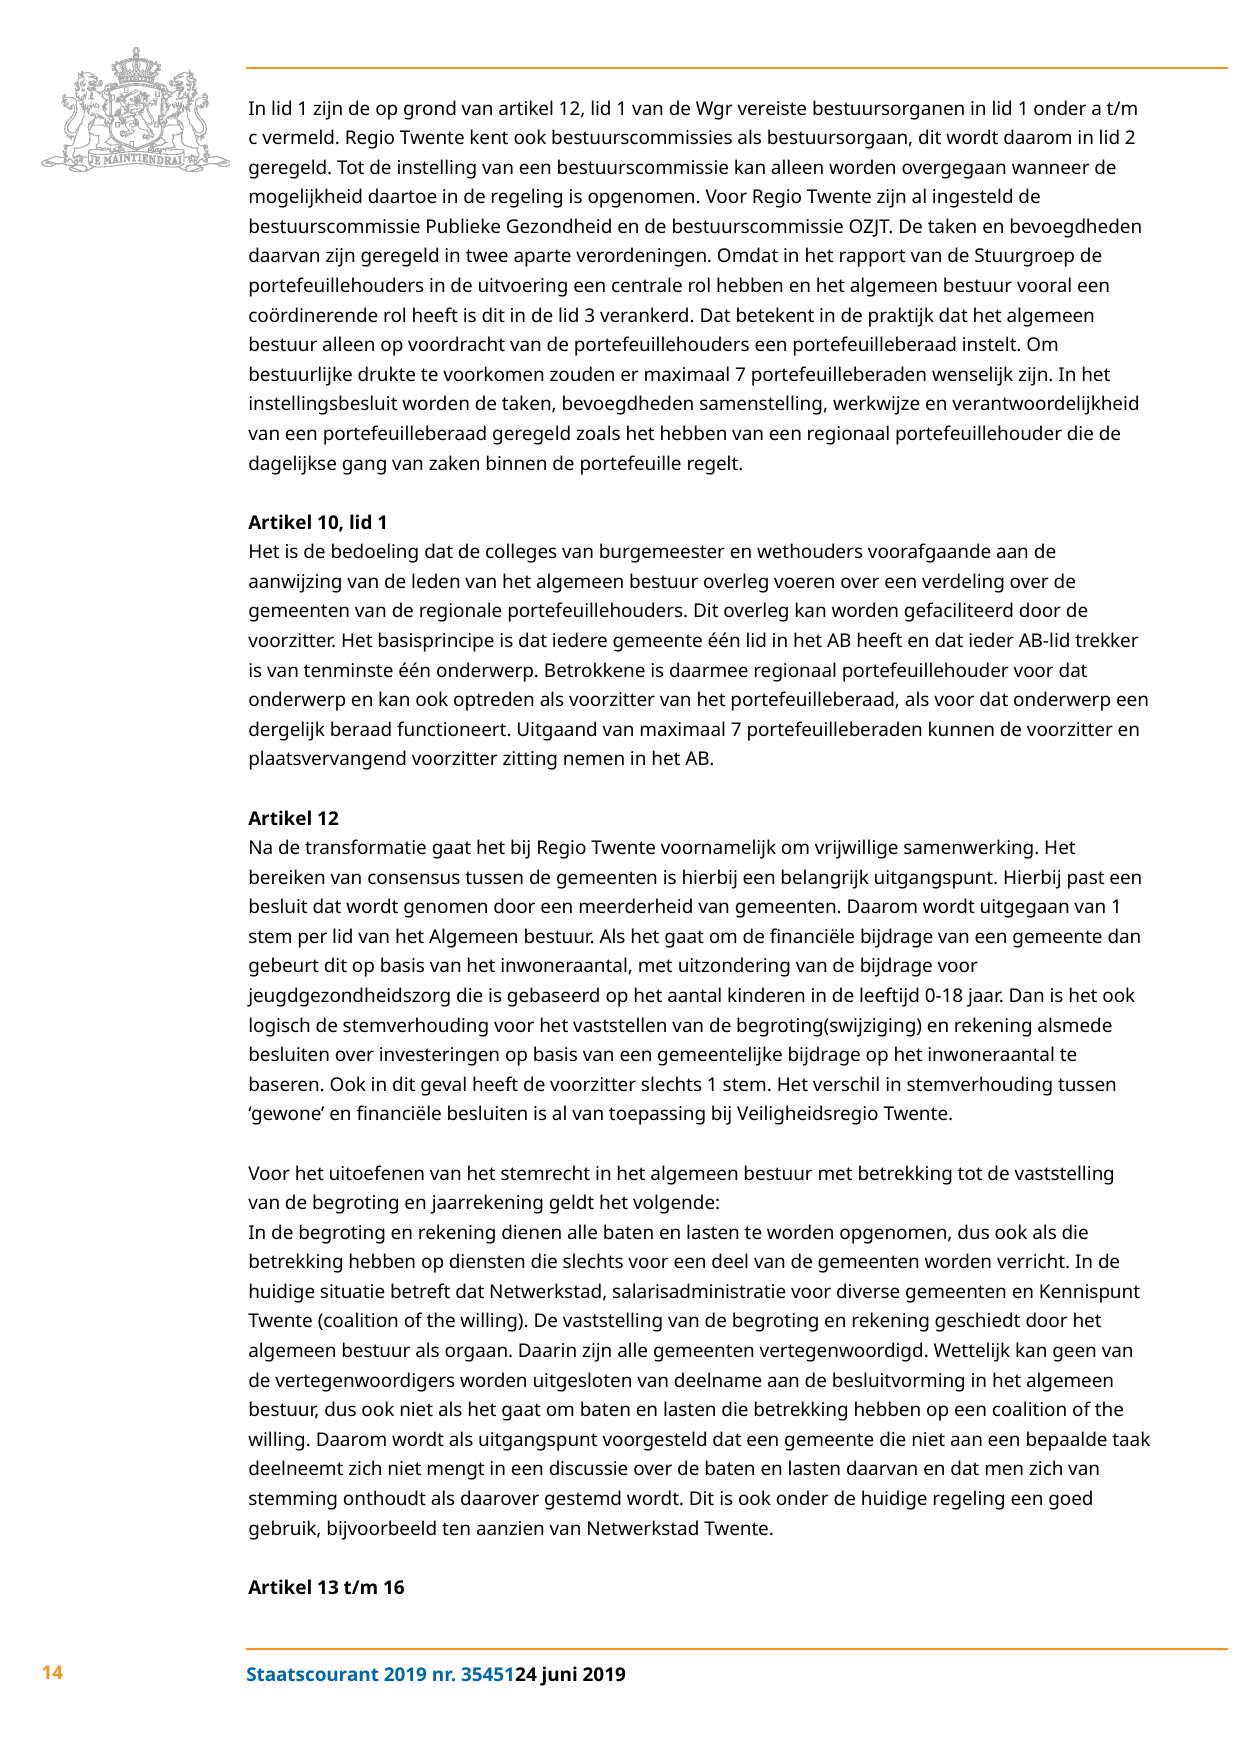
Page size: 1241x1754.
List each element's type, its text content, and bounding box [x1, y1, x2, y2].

text Voor het uitoefenen van het stemrecht in het algemeen bestuur met betrekking tot de vaststelling van de begroting en jaarrekening geldt het volgende: [248, 1160, 1152, 1215]
text Artikel 12 [248, 805, 1152, 831]
picture [41, 47, 231, 172]
text Artikel 13 t/m 16 [248, 1574, 1152, 1600]
text Artikel 10, lid 1 [248, 509, 1152, 535]
text In lid 1 zijn de op grond van artikel 12, lid 1 van de Wgr vereiste bestuursorganen in lid 1 onder a t/m c vermeld. Regio Twente kent ook bestuurscommissies als bestuursorgaan, dit wordt daarom in lid 2 geregeld. Tot de instelling van een bestuurscommissie kan alleen worden overgegaan wanneer de mogelijkheid daartoe in de regeling is opgenomen. Voor Regio Twente zijn al ingesteld de bestuurscommissie Publieke Gezondheid en de bestuurscommissie OZJT. De taken en bevoegdheden daarvan zijn geregeld in twee aparte verordeningen. Omdat in het rapport van de Stuurgroep de portefeuillehouders in de uitvoering een centrale rol hebben en het algemeen bestuur vooral een coördinerende rol heeft is dit in de lid 3 verankerd. Dat betekent in de praktijk dat het algemeen bestuur alleen op voordracht van de portefeuillehouders een portefeuilleberaad instelt. Om bestuurlijke drukte te voorkomen zouden er maximaal 7 portefeuilleberaden wenselijk zijn. In het instellingsbesluit worden de taken, bevoegdheden samenstelling, werkwijze en verantwoordelijkheid van een portefeuilleberaad geregeld zoals het hebben van een regionaal portefeuillehouder die de dagelijkse gang van zaken binnen de portefeuille regelt. [248, 95, 1152, 476]
text Het is de bedoeling dat de colleges van burgemeester en wethouders voorafgaande aan de aanwijzing van de leden van het algemeen bestuur overleg voeren over een verdeling over de gemeenten van de regionale portefeuillehouders. Dit overleg kan worden gefaciliteerd door de voorzitter. Het basisprincipe is dat iedere gemeente één lid in het AB heeft en dat ieder AB-lid trekker is van tenminste één onderwerp. Betrokkene is daarmee regionaal portefeuillehouder voor dat onderwerp en kan ook optreden als voorzitter van het portefeuilleberaad, als voor dat onderwerp een dergelijk beraad functioneert. Uitgaand van maximaal 7 portefeuilleberaden kunnen de voorzitter en plaatsvervangend voorzitter zitting nemen in het AB. [248, 538, 1152, 771]
text In de begroting en rekening dienen alle baten en lasten te worden opgenomen, dus ook als die betrekking hebben op diensten die slechts voor een deel van de gemeenten worden verricht. In de huidige situatie betreft dat Netwerkstad, salarisadministratie voor diverse gemeenten en Kennispunt Twente (coalition of the willing). De vaststelling van de begroting en rekening geschiedt door het algemeen bestuur als orgaan. Daarin zijn alle gemeenten vertegenwoordigd. Wettelijk kan geen van de vertegenwoordigers worden uitgesloten van deelname aan de besluitvorming in het algemeen bestuur, dus ook niet als het gaat om baten en lasten die betrekking hebben op een coalition of the willing. Daarom wordt als uitgangspunt voorgesteld dat een gemeente die niet aan een bepaalde taak deelneemt zich niet mengt in een discussie over de baten en lasten daarvan en dat men zich van stemming onthoudt als daarover gestemd wordt. Dit is ook onder de huidige regeling een goed gebruik, bijvoorbeeld ten aanzien van Netwerkstad Twente. [248, 1219, 1152, 1541]
text Na de transformatie gaat het bij Regio Twente voornamelijk om vrijwillige samenwerking. Het bereiken van consensus tussen de gemeenten is hierbij een belangrijk uitgangspunt. Hierbij past een besluit dat wordt genomen door een meerderheid van gemeenten. Daarom wordt uitgegaan van 1 stem per lid van het Algemeen bestuur. Als het gaat om de financiële bijdrage van een gemeente dan gebeurt dit op basis van het inwoneraantal, met uitzondering van de bijdrage voor jeugdgezondheidszorg die is gebaseerd op het aantal kinderen in de leeftijd 0-18 jaar. Dan is het ook logisch de stemverhouding voor het vaststellen van de begroting(swijziging) en rekening alsmede besluiten over investeringen op basis van een gemeentelijke bijdrage op het inwoneraantal te baseren. Ook in dit geval heeft de voorzitter slechts 1 stem. Het verschil in stemverhouding tussen ‘gewone’ en financiële besluiten is al van toepassing bij Veiligheidsregio Twente. [248, 834, 1152, 1126]
